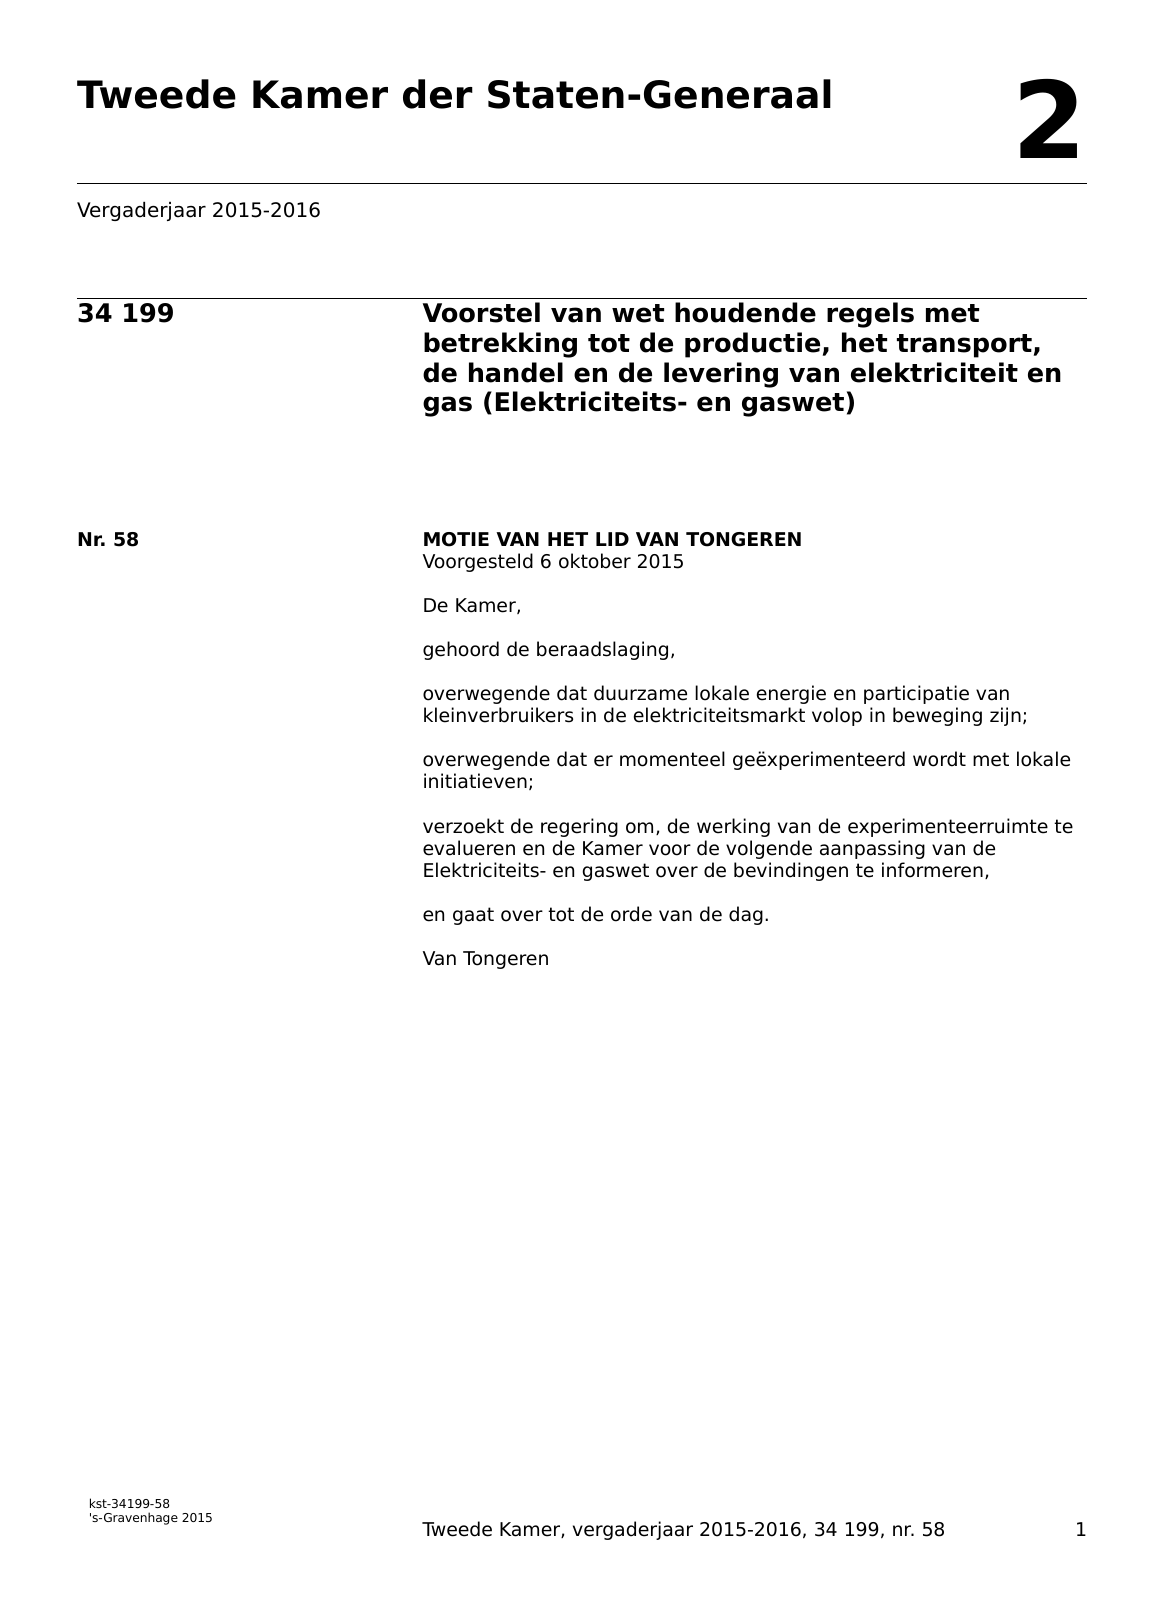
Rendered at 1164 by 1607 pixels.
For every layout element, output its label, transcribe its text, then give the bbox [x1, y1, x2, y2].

text Van Tongeren [422, 948, 1087, 970]
text verzoekt de regering om, de werking van de experimenteerruimte te evalueren en de Kamer voor de volgende aanpassing van de Elektriciteits- en gaswet over de bevindingen te informeren, [422, 816, 1087, 881]
text overwegende dat duurzame lokale energie en participatie van kleinverbruikers in de elektriciteitsmarkt volop in beweging zijn; [422, 683, 1087, 727]
text 's-Gravenhage 2015 [88, 1511, 323, 1525]
table_header 2 [886, 59, 1087, 183]
subtitle Nr. 58 MOTIE VAN HET LID VAN TONGEREN [77, 529, 1087, 551]
text gehoord de beraadslaging, [422, 639, 1087, 661]
table_header Tweede Kamer der Staten-Generaal [77, 59, 886, 183]
table_cell Vergaderjaar 2015-2016 [77, 184, 1087, 298]
text Voorgesteld 6 oktober 2015 [422, 551, 1087, 573]
text kst-34199-58 [88, 1497, 323, 1511]
text en gaat over tot de orde van de dag. [422, 904, 1087, 926]
text overwegende dat er momenteel geëxperimenteerd wordt met lokale initiatieven; [422, 749, 1087, 793]
subtitle 34 199 Voorstel van wet houdende regels met betrekking tot de productie, het transport, de handel en de levering van elektriciteit en gas (Elektriciteits- en gaswet) [77, 299, 1087, 418]
text De Kamer, [422, 595, 1087, 617]
